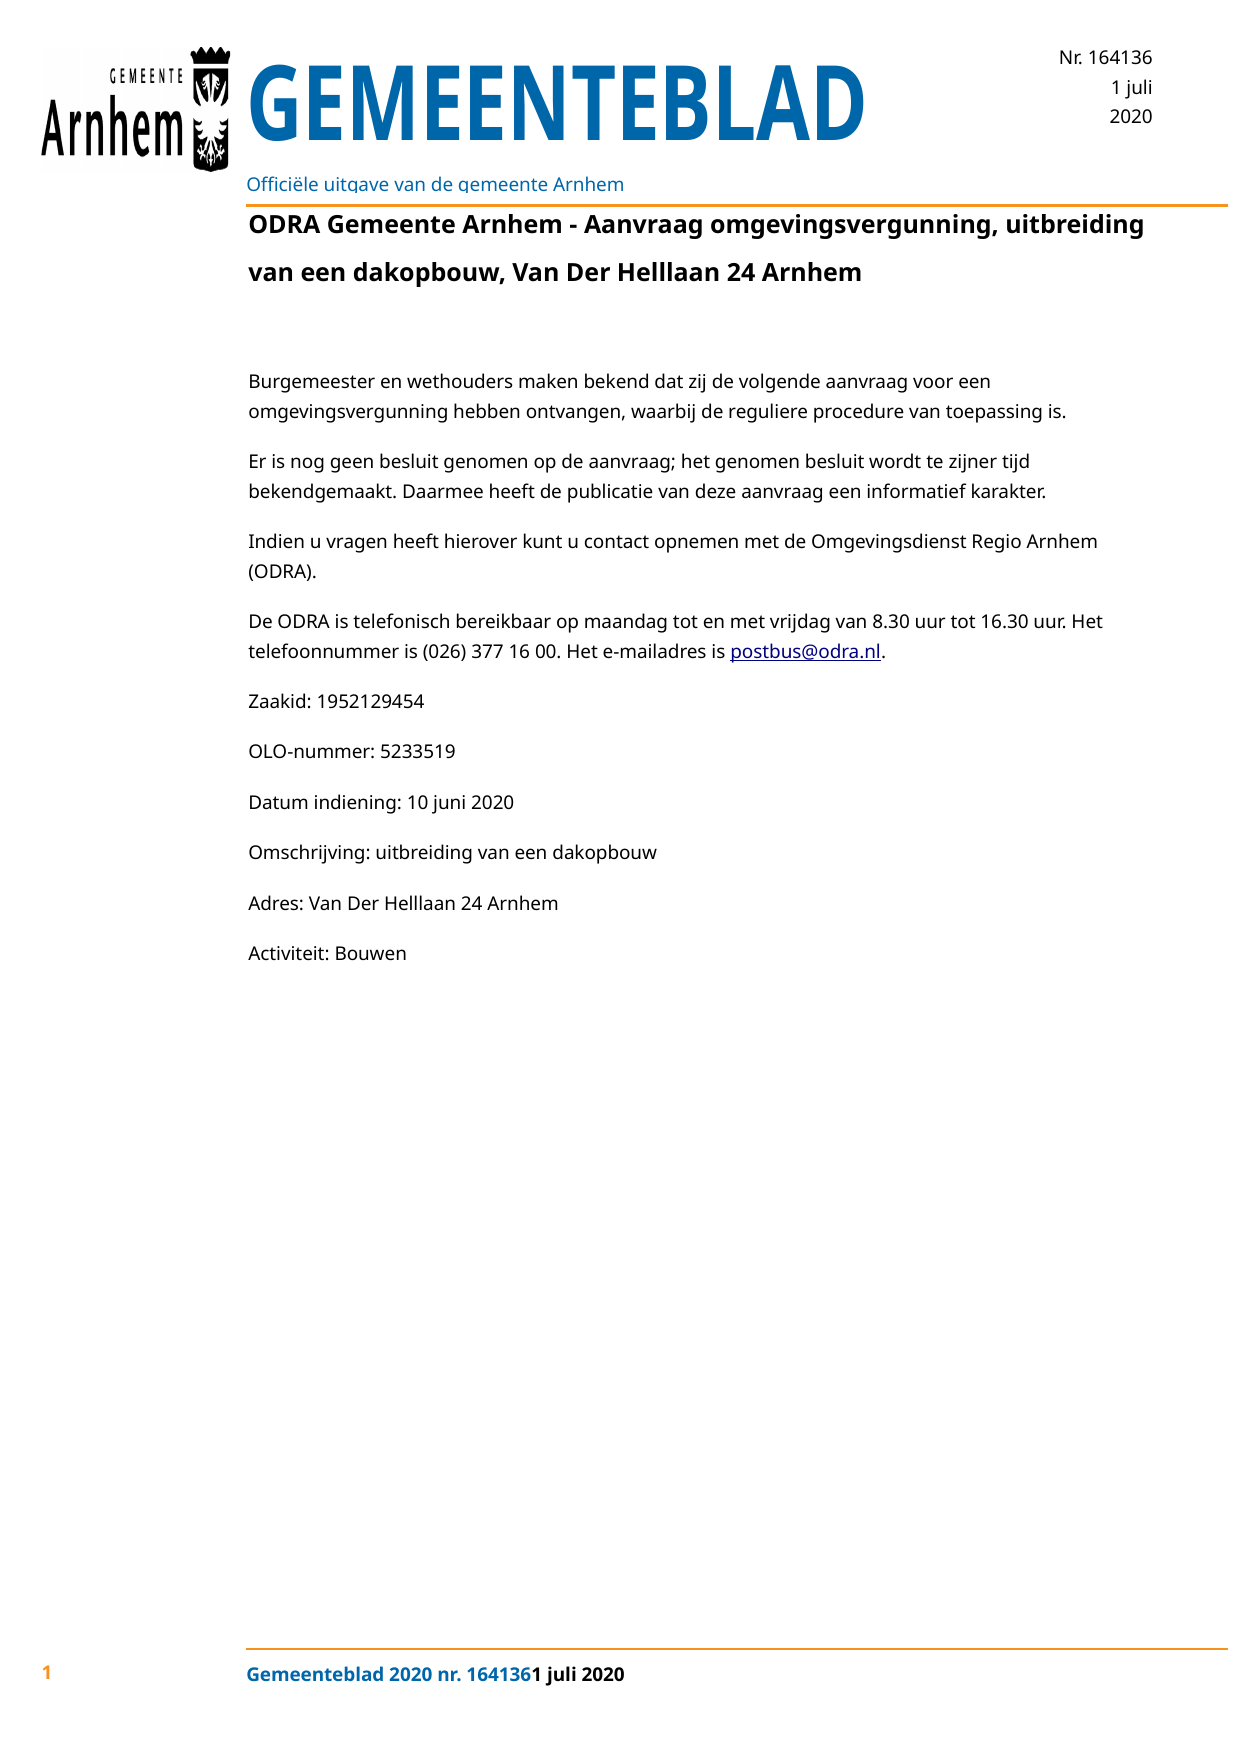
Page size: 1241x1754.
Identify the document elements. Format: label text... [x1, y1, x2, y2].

text Activiteit: Bouwen [248, 940, 1152, 966]
text Adres: Van Der Helllaan 24 Arnhem [248, 890, 1152, 916]
picture [41, 47, 231, 172]
text Datum indiening: 10 juni 2020 [248, 789, 1152, 815]
text Burgemeester en wethouders maken bekend dat zij de volgende aanvraag voor een omgevingsvergunning hebben ontvangen, waarbij de reguliere procedure van toepassing is. [248, 368, 1152, 424]
text Omschrijving: uitbreiding van een dakopbouw [248, 839, 1152, 865]
text Zaakid: 1952129454 [248, 688, 1152, 714]
text OLO-nummer: 5233519 [248, 739, 1152, 764]
text ODRA Gemeente Arnhem - Aanvraag omgevingsvergunning, uitbreiding van een dakopbouw, Van Der Helllaan 24 Arnhem [248, 207, 1152, 288]
text Er is nog geen besluit genomen op de aanvraag; het genomen besluit wordt te zijner tijd bekendgemaakt. Daarmee heeft de publicatie van deze aanvraag een informatief karakter. [248, 448, 1152, 504]
text Indien u vragen heeft hierover kunt u contact opnemen met de Omgevingsdienst Regio Arnhem (ODRA). [248, 528, 1152, 584]
text De ODRA is telefonisch bereikbaar op maandag tot en met vrijdag van 8.30 uur tot 16.30 uur. Het telefoonnummer is (026) 377 16 00. Het e-mailadres is postbus@odra.nl. [248, 608, 1152, 664]
